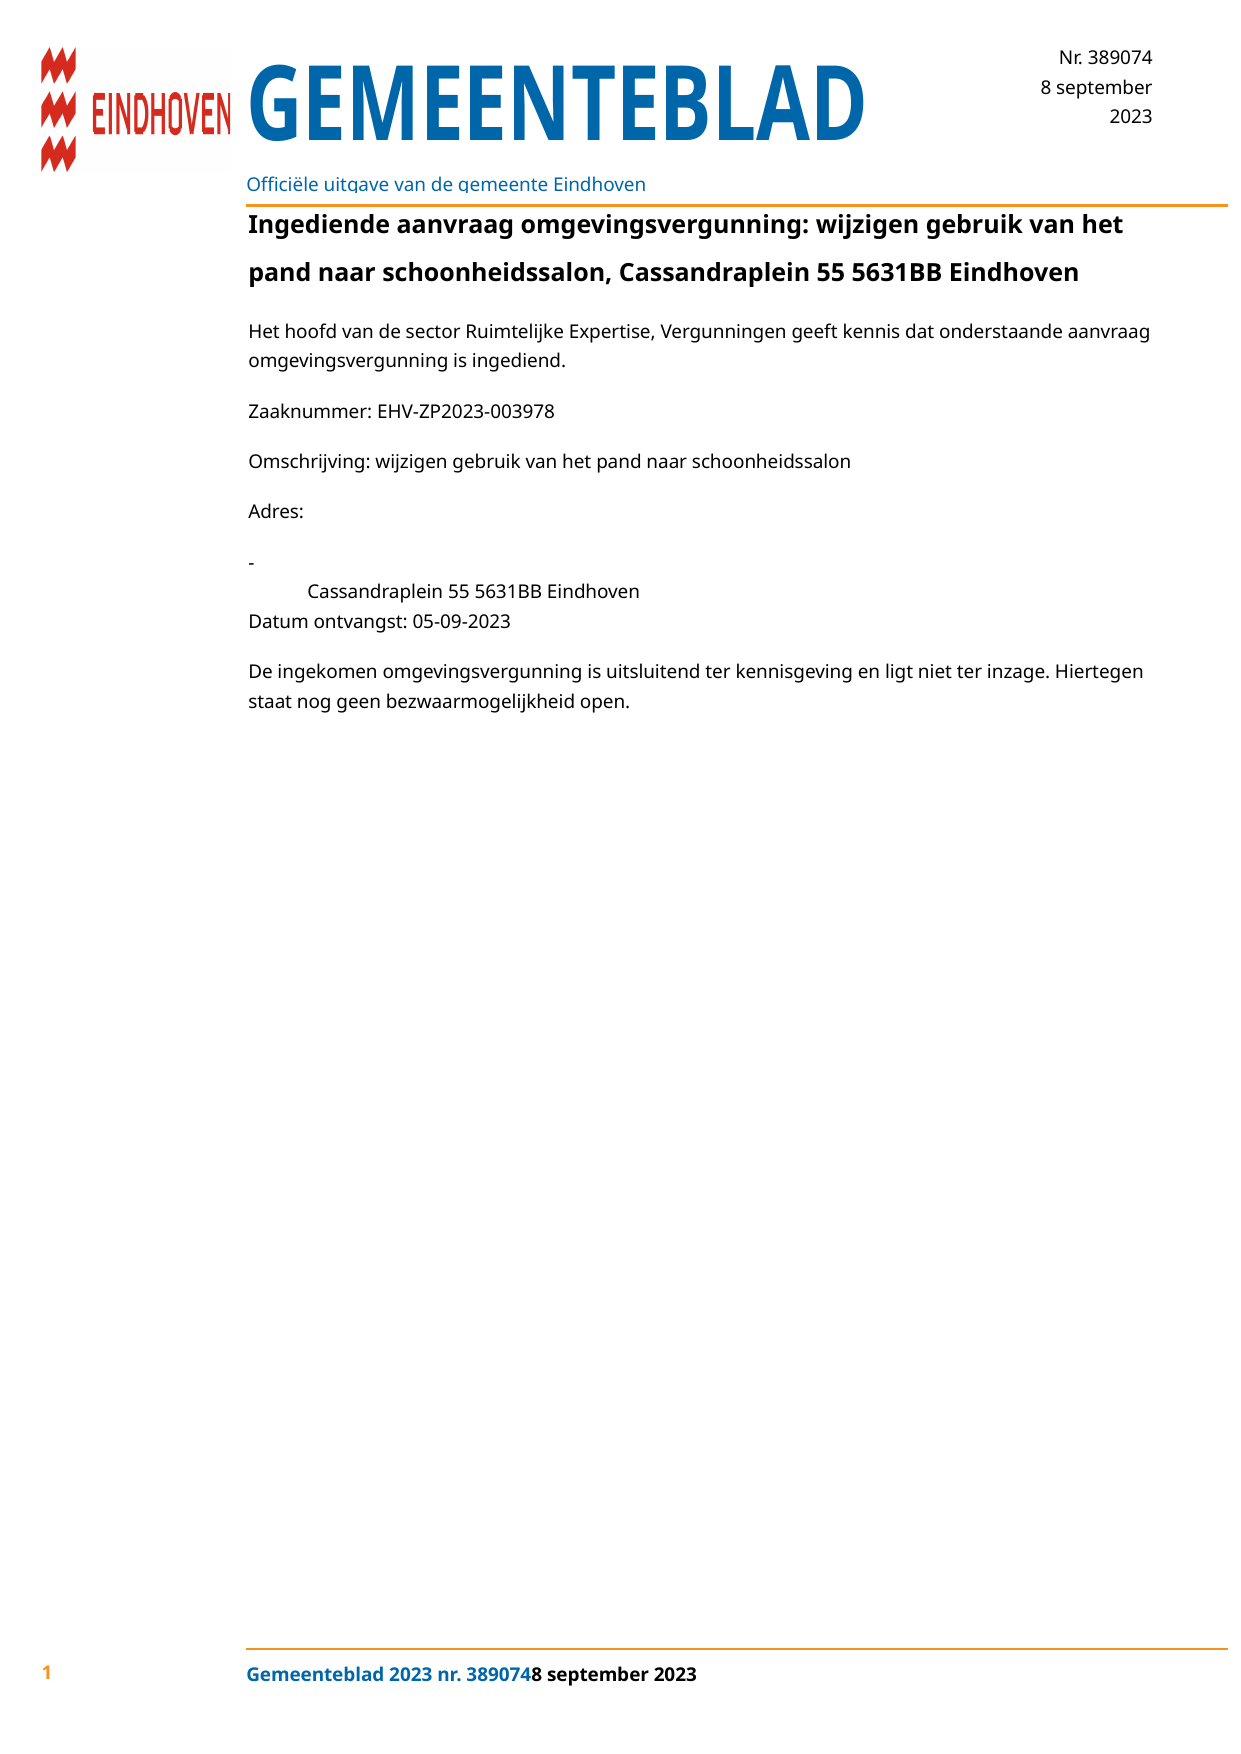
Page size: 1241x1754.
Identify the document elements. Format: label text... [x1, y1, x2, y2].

text Adres: [248, 499, 1152, 524]
picture [41, 47, 231, 172]
text Omschrijving: wijzigen gebruik van het pand naar schoonheidssalon [248, 448, 1152, 474]
text Zaaknummer: EHV-ZP2023-003978 [248, 398, 1152, 424]
text Ingediende aanvraag omgevingsvergunning: wijzigen gebruik van het pand naar schoonheidssalon, Cassandraplein 55 5631BB Eindhoven [248, 207, 1152, 288]
text De ingekomen omgevingsvergunning is uitsluitend ter kennisgeving en ligt niet ter inzage. Hiertegen staat nog geen bezwaarmogelijkheid open. [248, 659, 1152, 714]
text Het hoofd van de sector Ruimtelijke Expertise, Vergunningen geeft kennis dat onderstaande aanvraag omgevingsvergunning is ingediend. [248, 318, 1152, 373]
text Datum ontvangst: 05-09-2023 [248, 608, 1152, 634]
list Cassandraplein 55 5631BB Eindhoven [248, 579, 1152, 604]
